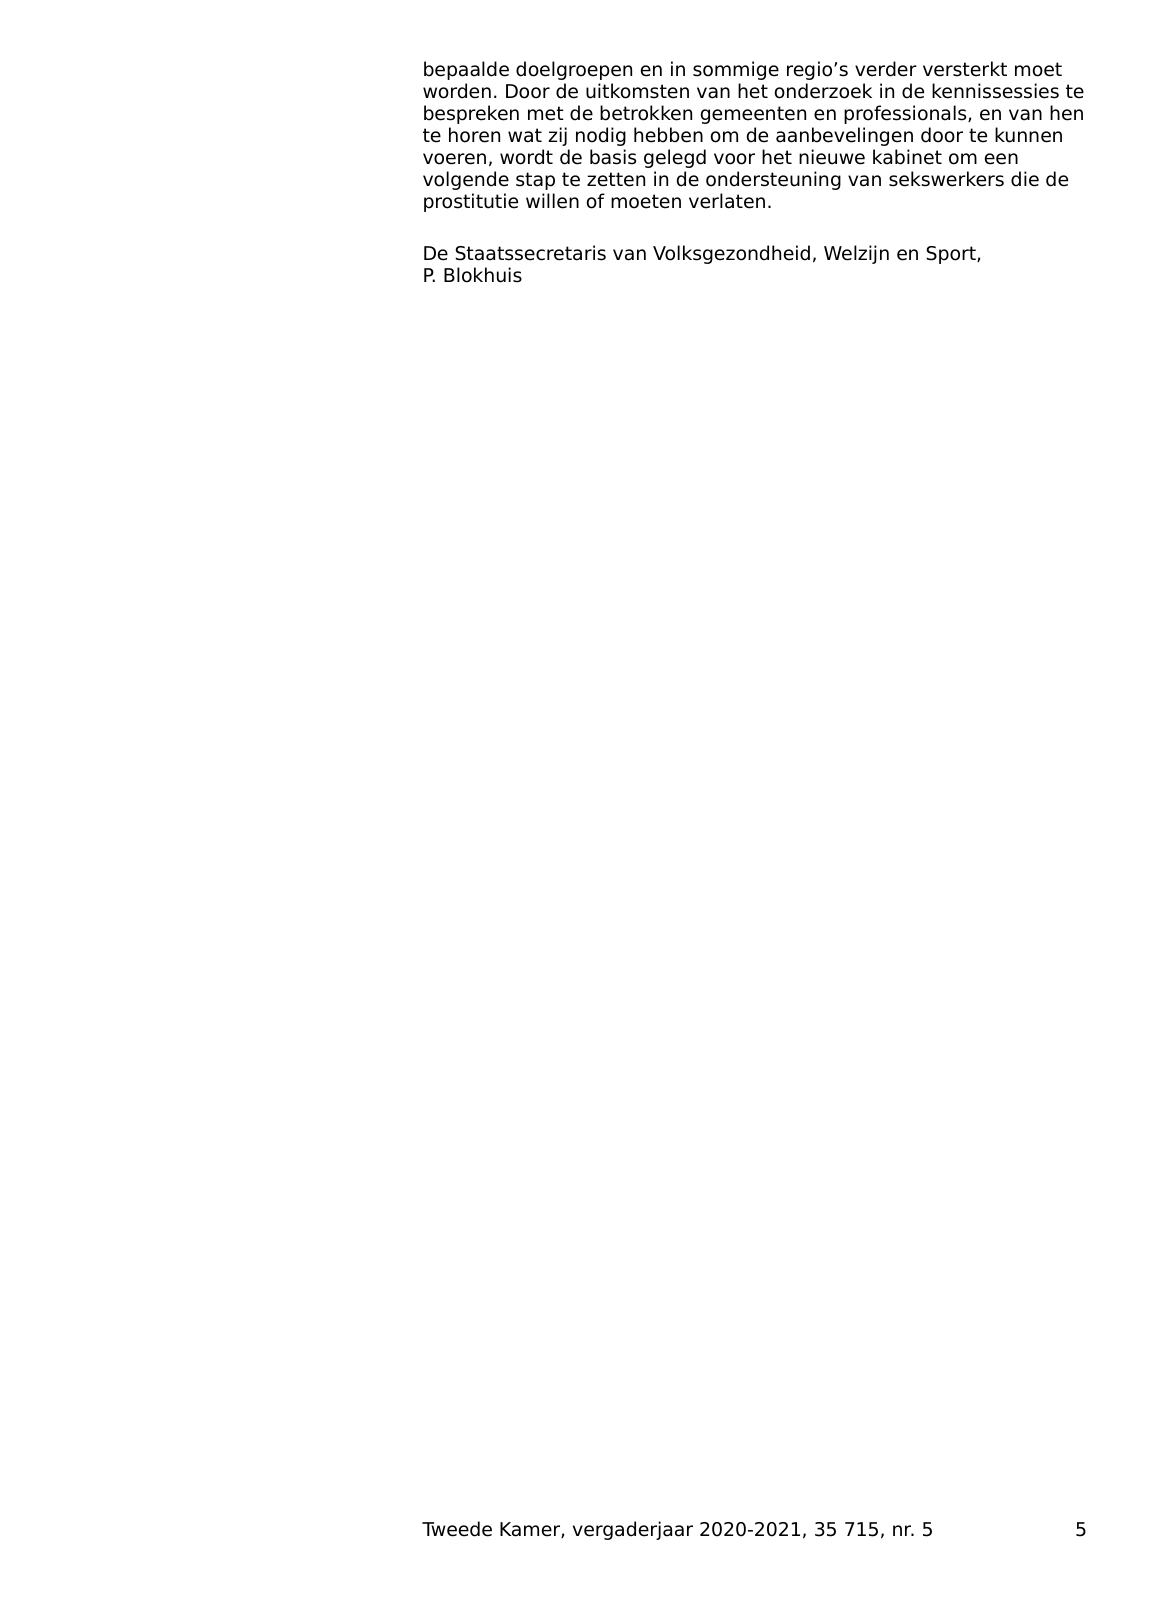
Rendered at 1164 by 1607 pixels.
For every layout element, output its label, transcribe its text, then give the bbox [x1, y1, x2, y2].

text De Staatssecretaris van Volksgezondheid, Welzijn en Sport, P. Blokhuis [422, 243, 1087, 287]
text bepaalde doelgroepen en in sommige regio’s verder versterkt moet worden. Door de uitkomsten van het onderzoek in de kennissessies te bespreken met de betrokken gemeenten en professionals, en van hen te horen wat zij nodig hebben om de aanbevelingen door te kunnen voeren, wordt de basis gelegd voor het nieuwe kabinet om een volgende stap te zetten in de ondersteuning van sekswerkers die de prostitutie willen of moeten verlaten. [422, 59, 1087, 213]
